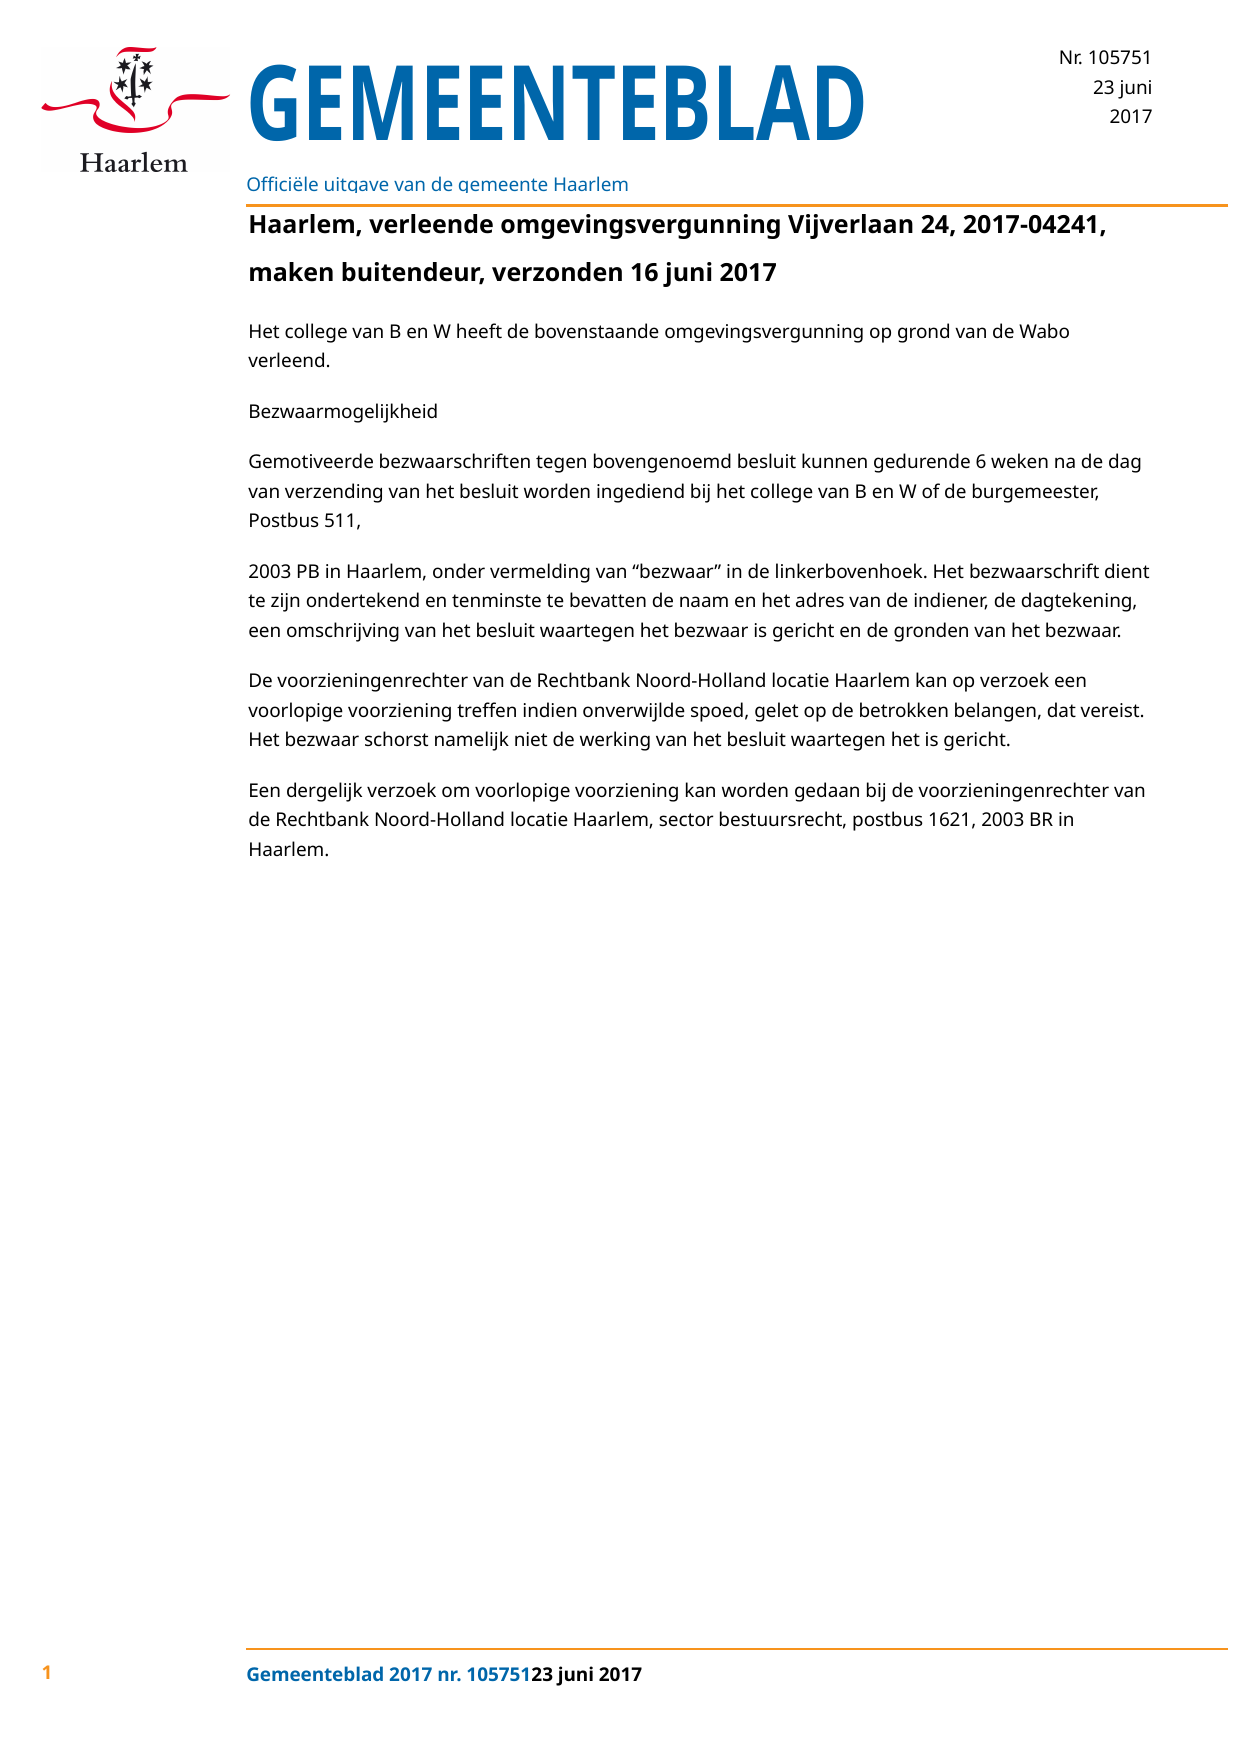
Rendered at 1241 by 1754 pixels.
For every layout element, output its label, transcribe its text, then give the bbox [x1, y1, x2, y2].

picture [41, 47, 231, 172]
text Een dergelijk verzoek om voorlopige voorziening kan worden gedaan bij de voorzieningenrechter van de Rechtbank Noord-Holland locatie Haarlem, sector bestuursrecht, postbus 1621, 2003 BR in Haarlem. [248, 777, 1152, 862]
text 2003 PB in Haarlem, onder vermelding van “bezwaar” in de linkerbovenhoek. Het bezwaarschrift dient te zijn ondertekend en tenminste te bevatten de naam en het adres van de indiener, de dagtekening, een omschrijving van het besluit waartegen het bezwaar is gericht en de gronden van het bezwaar. [248, 558, 1152, 643]
text Haarlem, verleende omgevingsvergunning Vijverlaan 24, 2017-04241, maken buitendeur, verzonden 16 juni 2017 [248, 207, 1152, 288]
text Bezwaarmogelijkheid [248, 398, 1152, 424]
text Gemotiveerde bezwaarschriften tegen bovengenoemd besluit kunnen gedurende 6 weken na de dag van verzending van het besluit worden ingediend bij het college van B en W of de burgemeester, Postbus 511, [248, 448, 1152, 533]
text Het college van B en W heeft de bovenstaande omgevingsvergunning op grond van de Wabo verleend. [248, 318, 1152, 373]
text De voorzieningenrechter van de Rechtbank Noord-Holland locatie Haarlem kan op verzoek een voorlopige voorziening treffen indien onverwijlde spoed, gelet op de betrokken belangen, dat vereist. Het bezwaar schorst namelijk niet de werking van het besluit waartegen het is gericht. [248, 667, 1152, 752]
